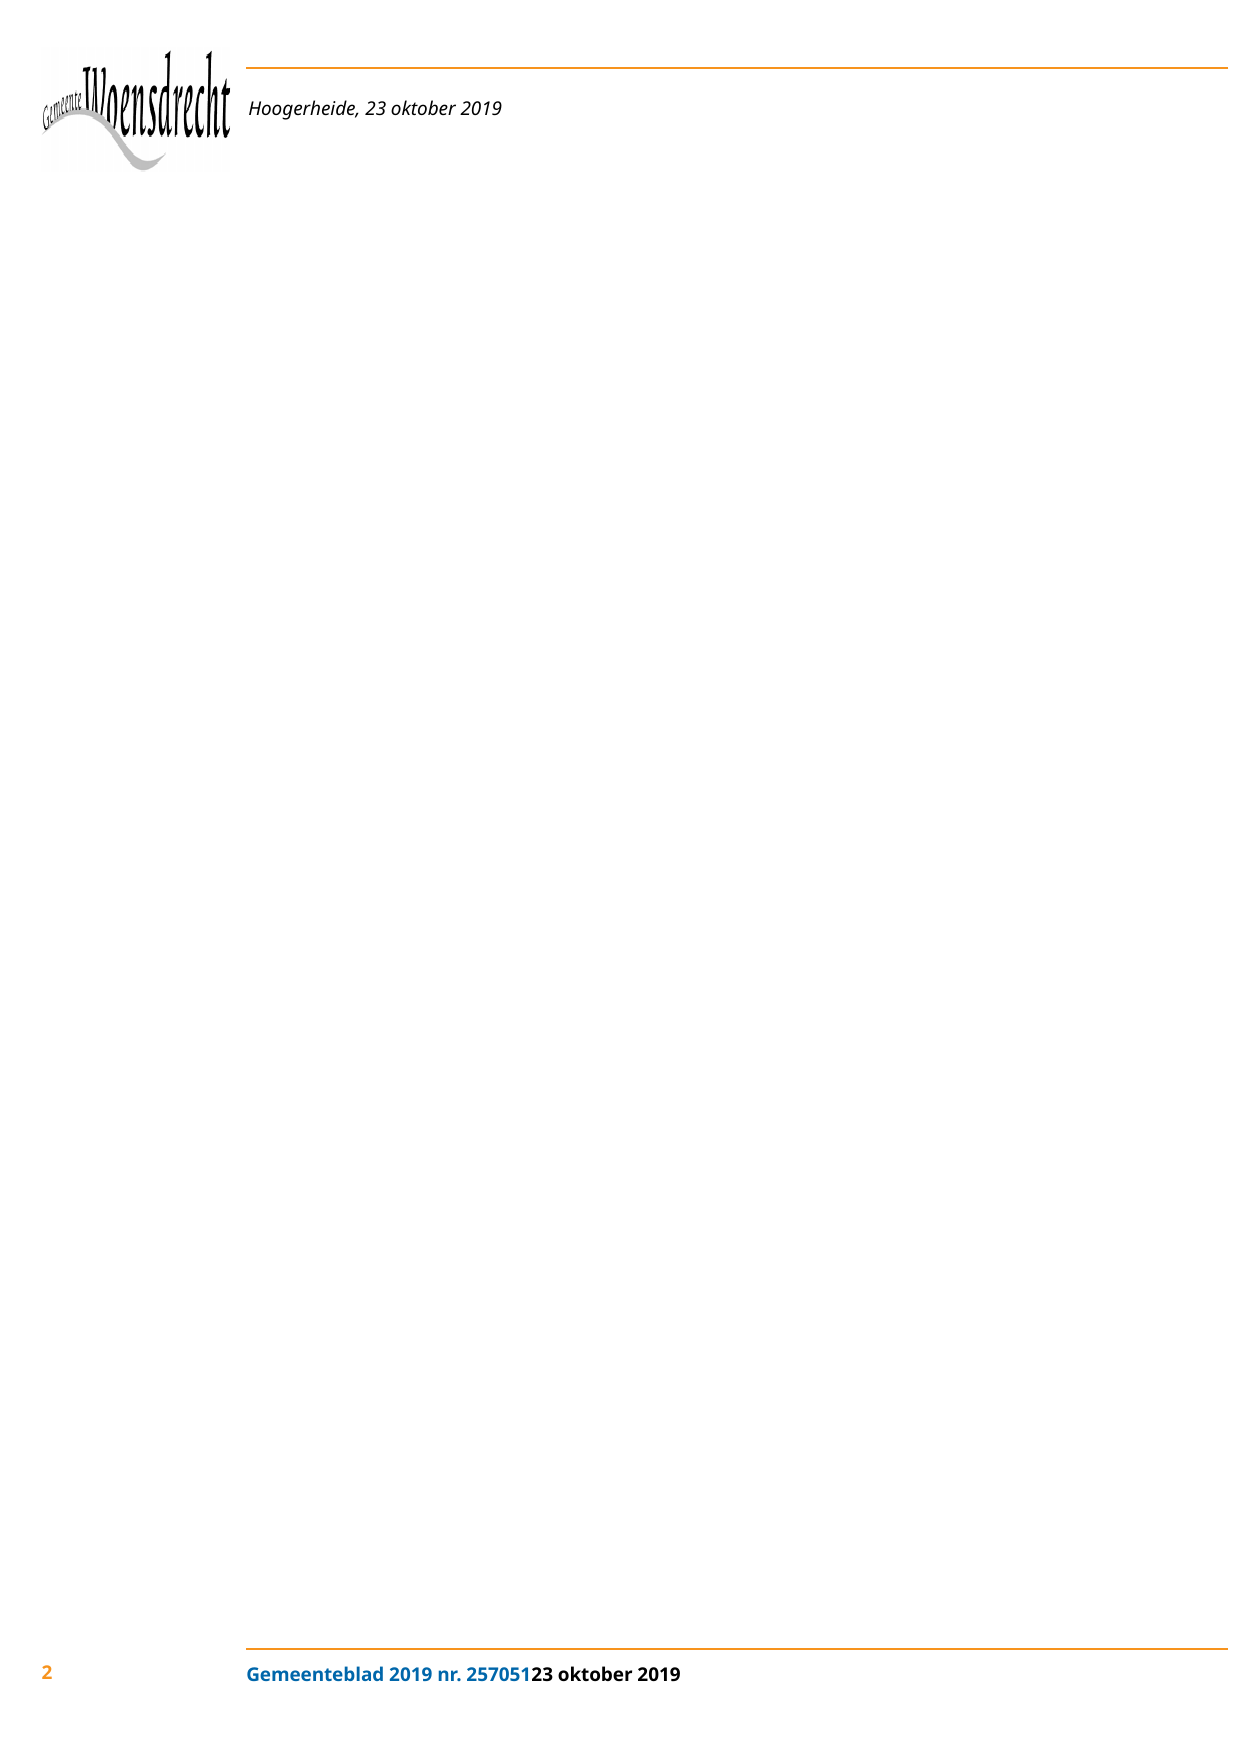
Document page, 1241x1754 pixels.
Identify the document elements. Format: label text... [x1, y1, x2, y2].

picture [41, 47, 231, 172]
text Hoogerheide, 23 oktober 2019 [248, 95, 1152, 121]
